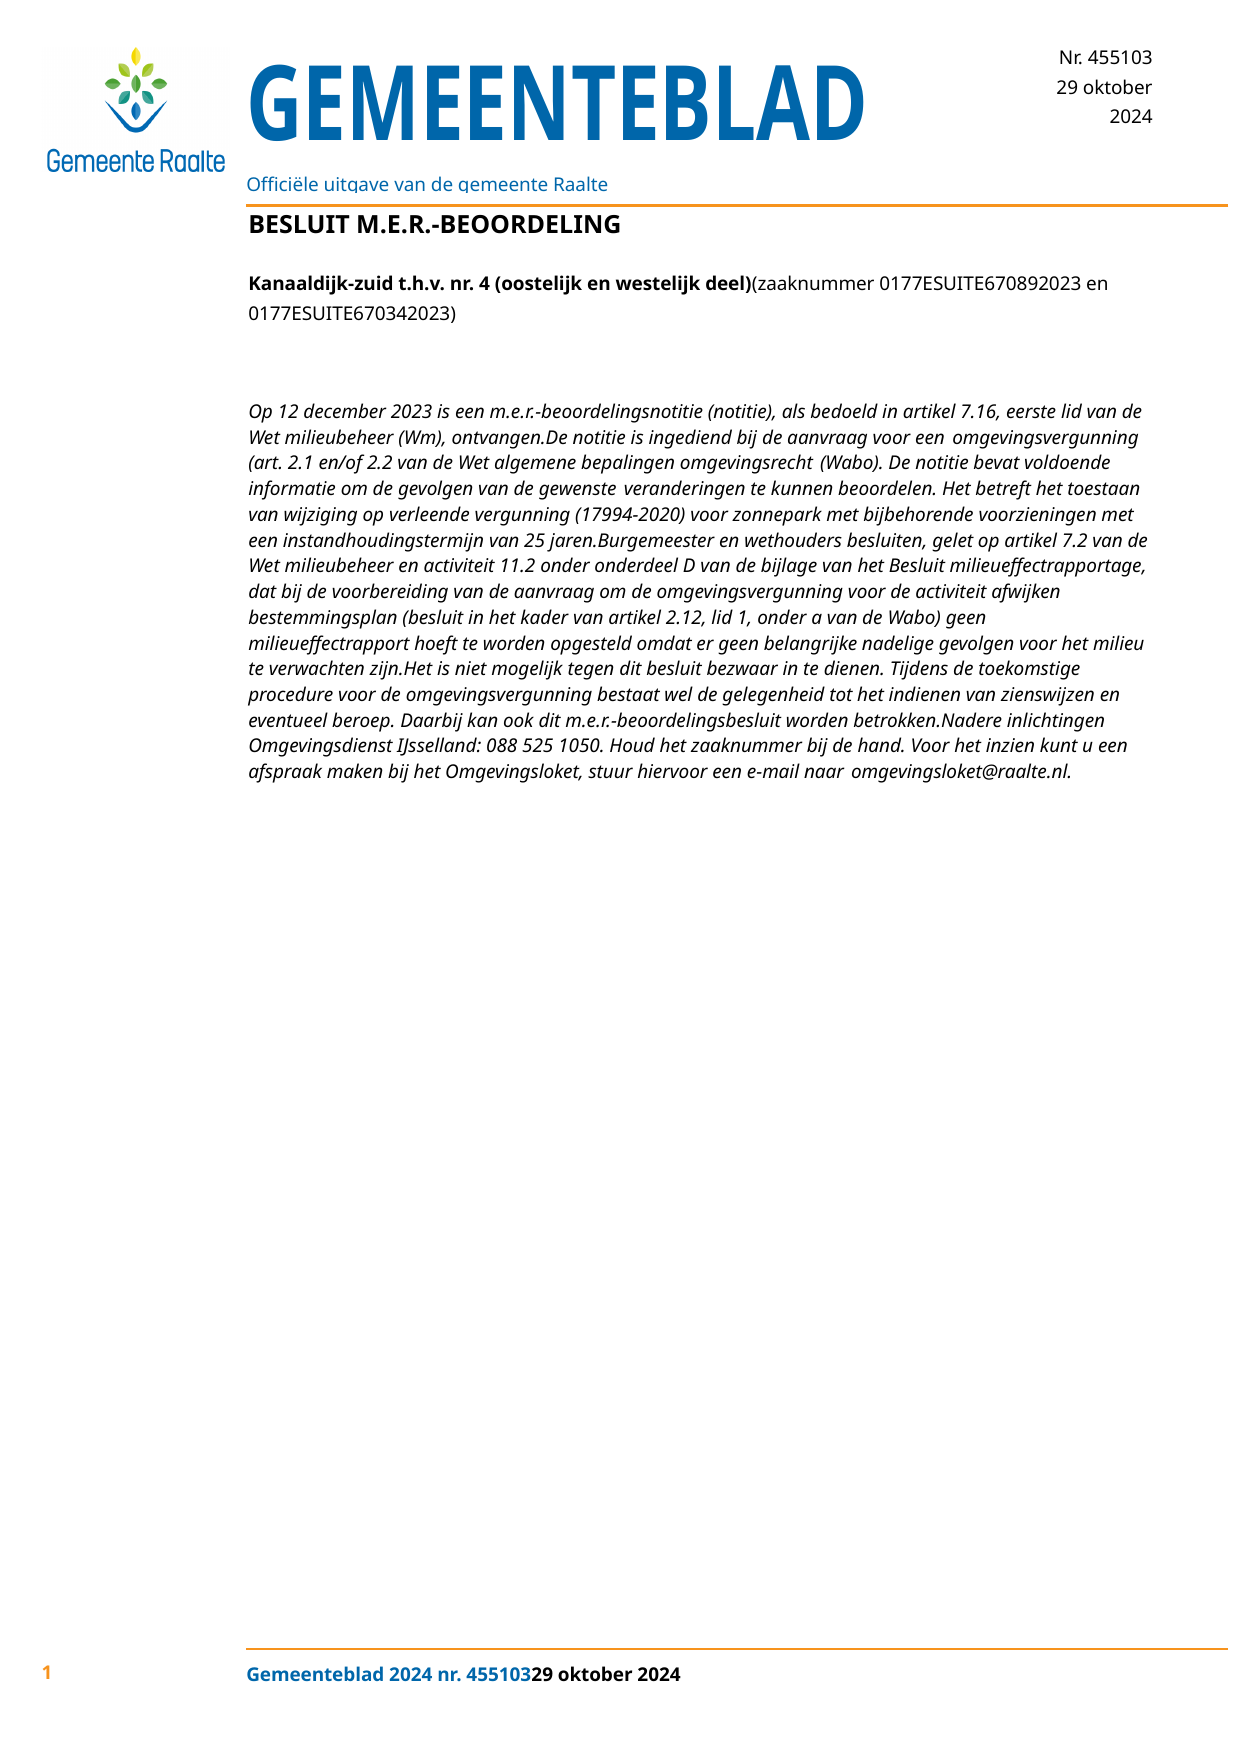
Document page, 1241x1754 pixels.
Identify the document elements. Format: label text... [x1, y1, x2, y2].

text Op 12 december 2023 is een m.e.r.-beoordelingsnotitie (notitie), als bedoeld in artikel 7.16, eerste lid van de Wet milieubeheer (Wm), ontvangen.De notitie is ingediend bij de aanvraag voor een omgevingsvergunning (art. 2.1 en/of 2.2 van de Wet algemene bepalingen omgevingsrecht (Wabo). De notitie bevat voldoende informatie om de gevolgen van de gewenste veranderingen te kunnen beoordelen. Het betreft het toestaan van wijziging op verleende vergunning (17994-2020) voor zonnepark met bijbehorende voorzieningen met een instandhoudingstermijn van 25 jaren.Burgemeester en wethouders besluiten, gelet op artikel 7.2 van de Wet milieubeheer en activiteit 11.2 onder onderdeel D van de bijlage van het Besluit milieueffectrapportage, dat bij de voorbereiding van de aanvraag om de omgevingsvergunning voor de activiteit afwijken bestemmingsplan (besluit in het kader van artikel 2.12, lid 1, onder a van de Wabo) geen milieueffectrapport hoeft te worden opgesteld omdat er geen belangrijke nadelige gevolgen voor het milieu te verwachten zijn.Het is niet mogelijk tegen dit besluit bezwaar in te dienen. Tijdens de toekomstige procedure voor de omgevingsvergunning bestaat wel de gelegenheid tot het indienen van zienswijzen en eventueel beroep. Daarbij kan ook dit m.e.r.-beoordelingsbesluit worden betrokken.Nadere inlichtingen Omgevingsdienst IJsselland: 088 525 1050. Houd het zaaknummer bij de hand. Voor het inzien kunt u een afspraak maken bij het Omgevingsloket, stuur hiervoor een e-mail naar omgevingsloket@raalte.nl. [248, 398, 1152, 784]
text Kanaaldijk-zuid t.h.v. nr. 4 (oostelijk en westelijk deel)(zaaknummer 0177ESUITE670892023 en 0177ESUITE670342023) [248, 270, 1152, 326]
text BESLUIT M.E.R.-BEOORDELING [248, 207, 1152, 241]
picture [41, 47, 231, 172]
